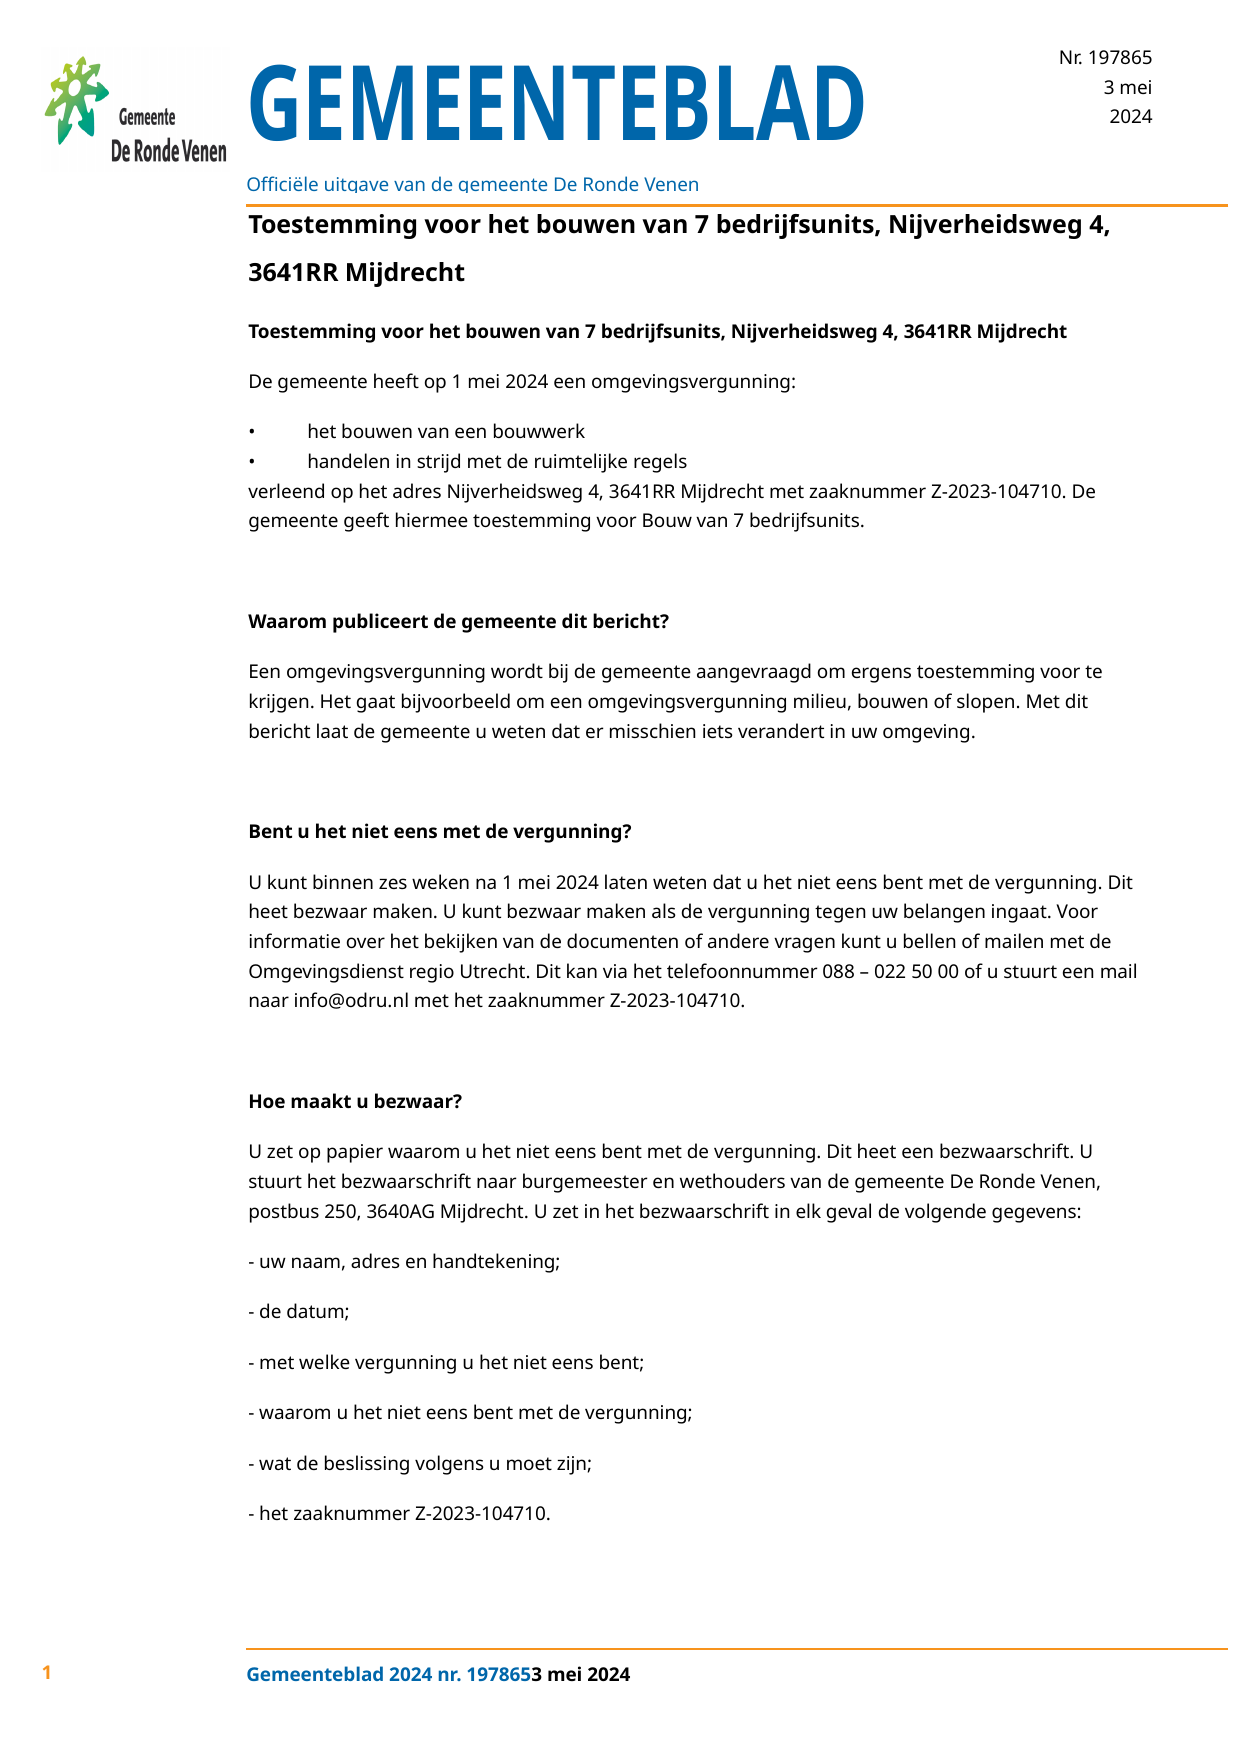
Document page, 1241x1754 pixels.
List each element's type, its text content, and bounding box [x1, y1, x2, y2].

text U kunt binnen zes weken na 1 mei 2024 laten weten dat u het niet eens bent met de vergunning. Dit heet bezwaar maken. U kunt bezwaar maken als de vergunning tegen uw belangen ingaat. Voor informatie over het bekijken van de documenten of andere vragen kunt u bellen of mailen met de Omgevingsdienst regio Utrecht. Dit kan via het telefoonnummer 088 – 022 50 00 of u stuurt een mail naar info@odru.nl met het zaaknummer Z-2023-104710. [248, 869, 1152, 1013]
list het bouwen van een bouwwerk [248, 419, 1152, 444]
text De gemeente heeft op 1 mei 2024 een omgevingsvergunning: [248, 368, 1152, 394]
text Waarom publiceert de gemeente dit bericht? [248, 608, 1152, 634]
text verleend op het adres Nijverheidsweg 4, 3641RR Mijdrecht met zaaknummer Z-2023-104710. De gemeente geeft hiermee toestemming voor Bouw van 7 bedrijfsunits. [248, 478, 1152, 533]
text Een omgevingsvergunning wordt bij de gemeente aangevraagd om ergens toestemming voor te krijgen. Het gaat bijvoorbeeld om een omgevingsvergunning milieu, bouwen of slopen. Met dit bericht laat de gemeente u weten dat er misschien iets verandert in uw omgeving. [248, 659, 1152, 744]
text - wat de beslissing volgens u moet zijn; [248, 1450, 1152, 1476]
text - met welke vergunning u het niet eens bent; [248, 1349, 1152, 1375]
text - uw naam, adres en handtekening; [248, 1248, 1152, 1274]
text - de datum; [248, 1299, 1152, 1324]
text Toestemming voor het bouwen van 7 bedrijfsunits, Nijverheidsweg 4, 3641RR Mijdrecht [248, 318, 1152, 344]
list handelen in strijd met de ruimtelijke regels [248, 448, 1152, 474]
picture [41, 47, 231, 172]
text - waarom u het niet eens bent met de vergunning; [248, 1399, 1152, 1425]
text U zet op papier waarom u het niet eens bent met de vergunning. Dit heet een bezwaarschrift. U stuurt het bezwaarschrift naar burgemeester en wethouders van de gemeente De Ronde Venen, postbus 250, 3640AG Mijdrecht. U zet in het bezwaarschrift in elk geval de volgende gegevens: [248, 1139, 1152, 1224]
text Toestemming voor het bouwen van 7 bedrijfsunits, Nijverheidsweg 4, 3641RR Mijdrecht [248, 207, 1152, 288]
text Bent u het niet eens met de vergunning? [248, 819, 1152, 844]
text Hoe maakt u bezwaar? [248, 1088, 1152, 1114]
text - het zaaknummer Z-2023-104710. [248, 1500, 1152, 1526]
